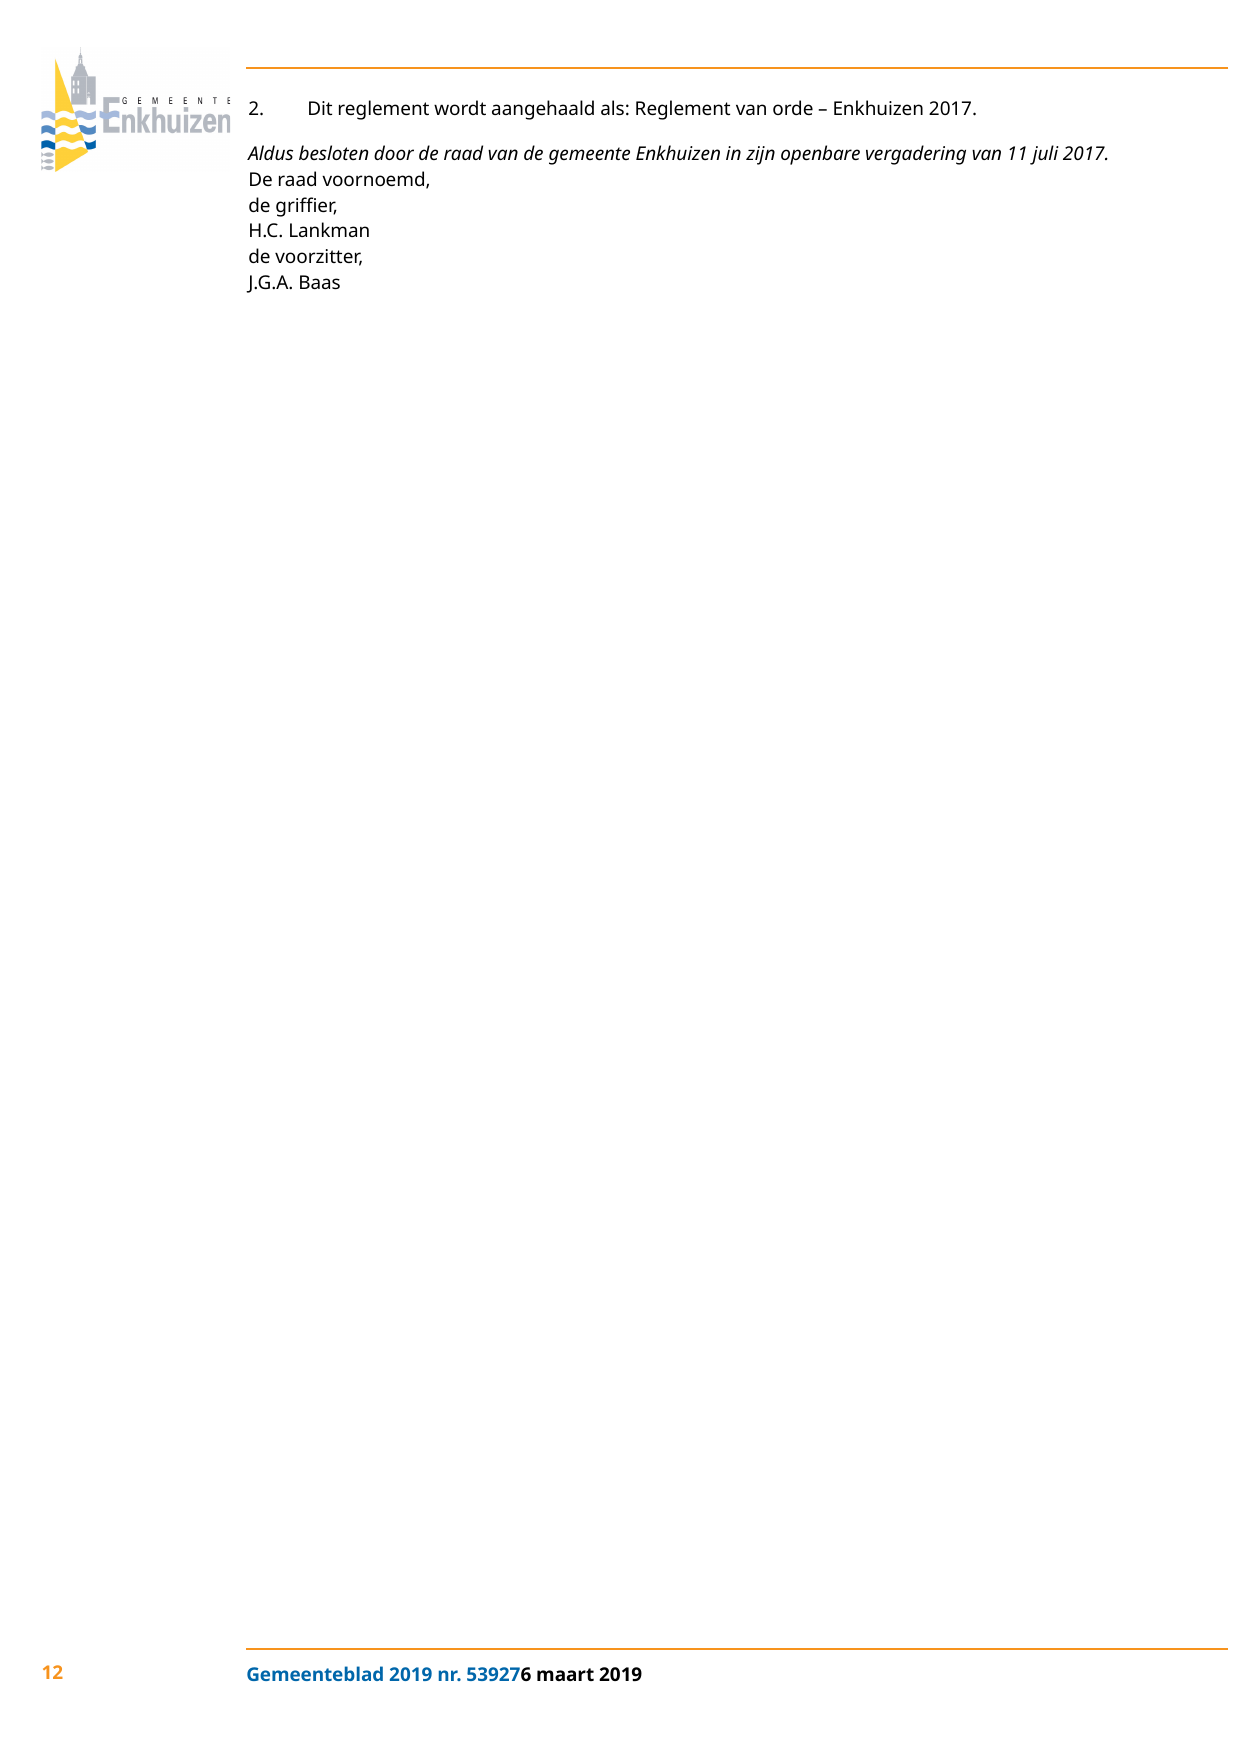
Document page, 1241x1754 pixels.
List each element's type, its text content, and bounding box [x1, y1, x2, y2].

list Dit reglement wordt aangehaald als: Reglement van orde – Enkhuizen 2017. [248, 95, 1152, 121]
text de griffier, [248, 192, 1152, 218]
text de voorzitter, [248, 243, 1152, 269]
text Aldus besloten door de raad van de gemeente Enkhuizen in zijn openbare vergadering van 11 juli 2017. [248, 140, 1152, 166]
picture [41, 47, 231, 172]
text H.C. Lankman [248, 218, 1152, 243]
text De raad voornoemd, [248, 166, 1152, 192]
text J.G.A. Baas [248, 269, 1152, 295]
